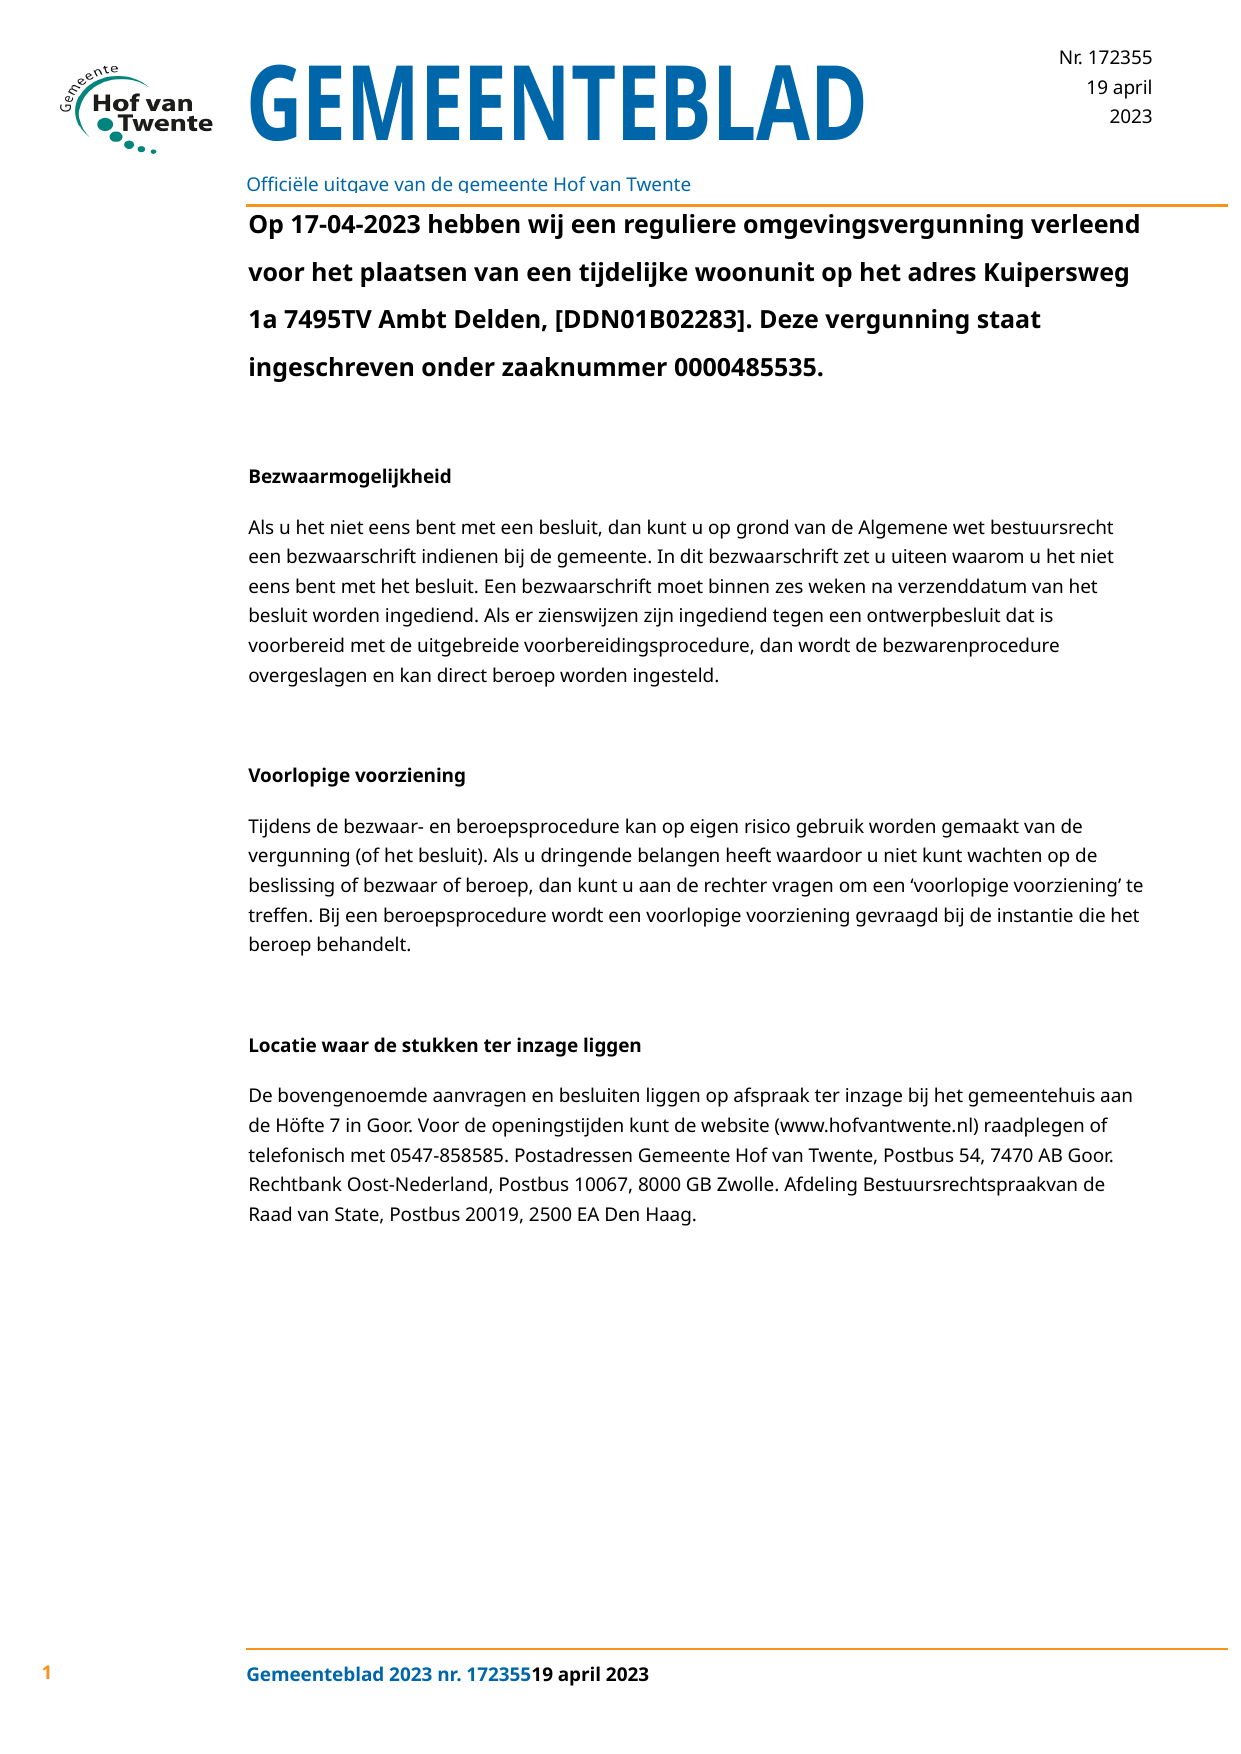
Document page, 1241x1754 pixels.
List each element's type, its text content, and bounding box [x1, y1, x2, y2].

text Tijdens de bezwaar- en beroepsprocedure kan op eigen risico gebruik worden gemaakt van de vergunning (of het besluit). Als u dringende belangen heeft waardoor u niet kunt wachten op de beslissing of bezwaar of beroep, dan kunt u aan de rechter vragen om een ‘voorlopige voorziening’ te treffen. Bij een beroepsprocedure wordt een voorlopige voorziening gevraagd bij de instantie die het beroep behandelt. [248, 813, 1152, 957]
text Voorlopige voorziening [248, 763, 1152, 788]
text Locatie waar de stukken ter inzage liggen [248, 1032, 1152, 1058]
text De bovengenoemde aanvragen en besluiten liggen op afspraak ter inzage bij het gemeentehuis aan de Höfte 7 in Goor. Voor de openingstijden kunt de website (www.hofvantwente.nl) raadplegen of telefonisch met 0547-858585. Postadressen Gemeente Hof van Twente, Postbus 54, 7470 AB Goor. Rechtbank Oost-Nederland, Postbus 10067, 8000 GB Zwolle. Afdeling Bestuursrechtspraakvan de Raad van State, Postbus 20019, 2500 EA Den Haag. [248, 1083, 1152, 1227]
picture [41, 47, 231, 172]
text Bezwaarmogelijkheid [248, 463, 1152, 489]
text Op 17-04-2023 hebben wij een reguliere omgevingsvergunning verleend voor het plaatsen van een tijdelijke woonunit op het adres Kuipersweg 1a 7495TV Ambt Delden, [DDN01B02283]. Deze vergunning staat ingeschreven onder zaaknummer 0000485535. [248, 207, 1152, 384]
text Als u het niet eens bent met een besluit, dan kunt u op grond van de Algemene wet bestuursrecht een bezwaarschrift indienen bij de gemeente. In dit bezwaarschrift zet u uiteen waarom u het niet eens bent met het besluit. Een bezwaarschrift moet binnen zes weken na verzenddatum van het besluit worden ingediend. Als er zienswijzen zijn ingediend tegen een ontwerpbesluit dat is voorbereid met de uitgebreide voorbereidingsprocedure, dan wordt de bezwarenprocedure overgeslagen en kan direct beroep worden ingesteld. [248, 514, 1152, 688]
